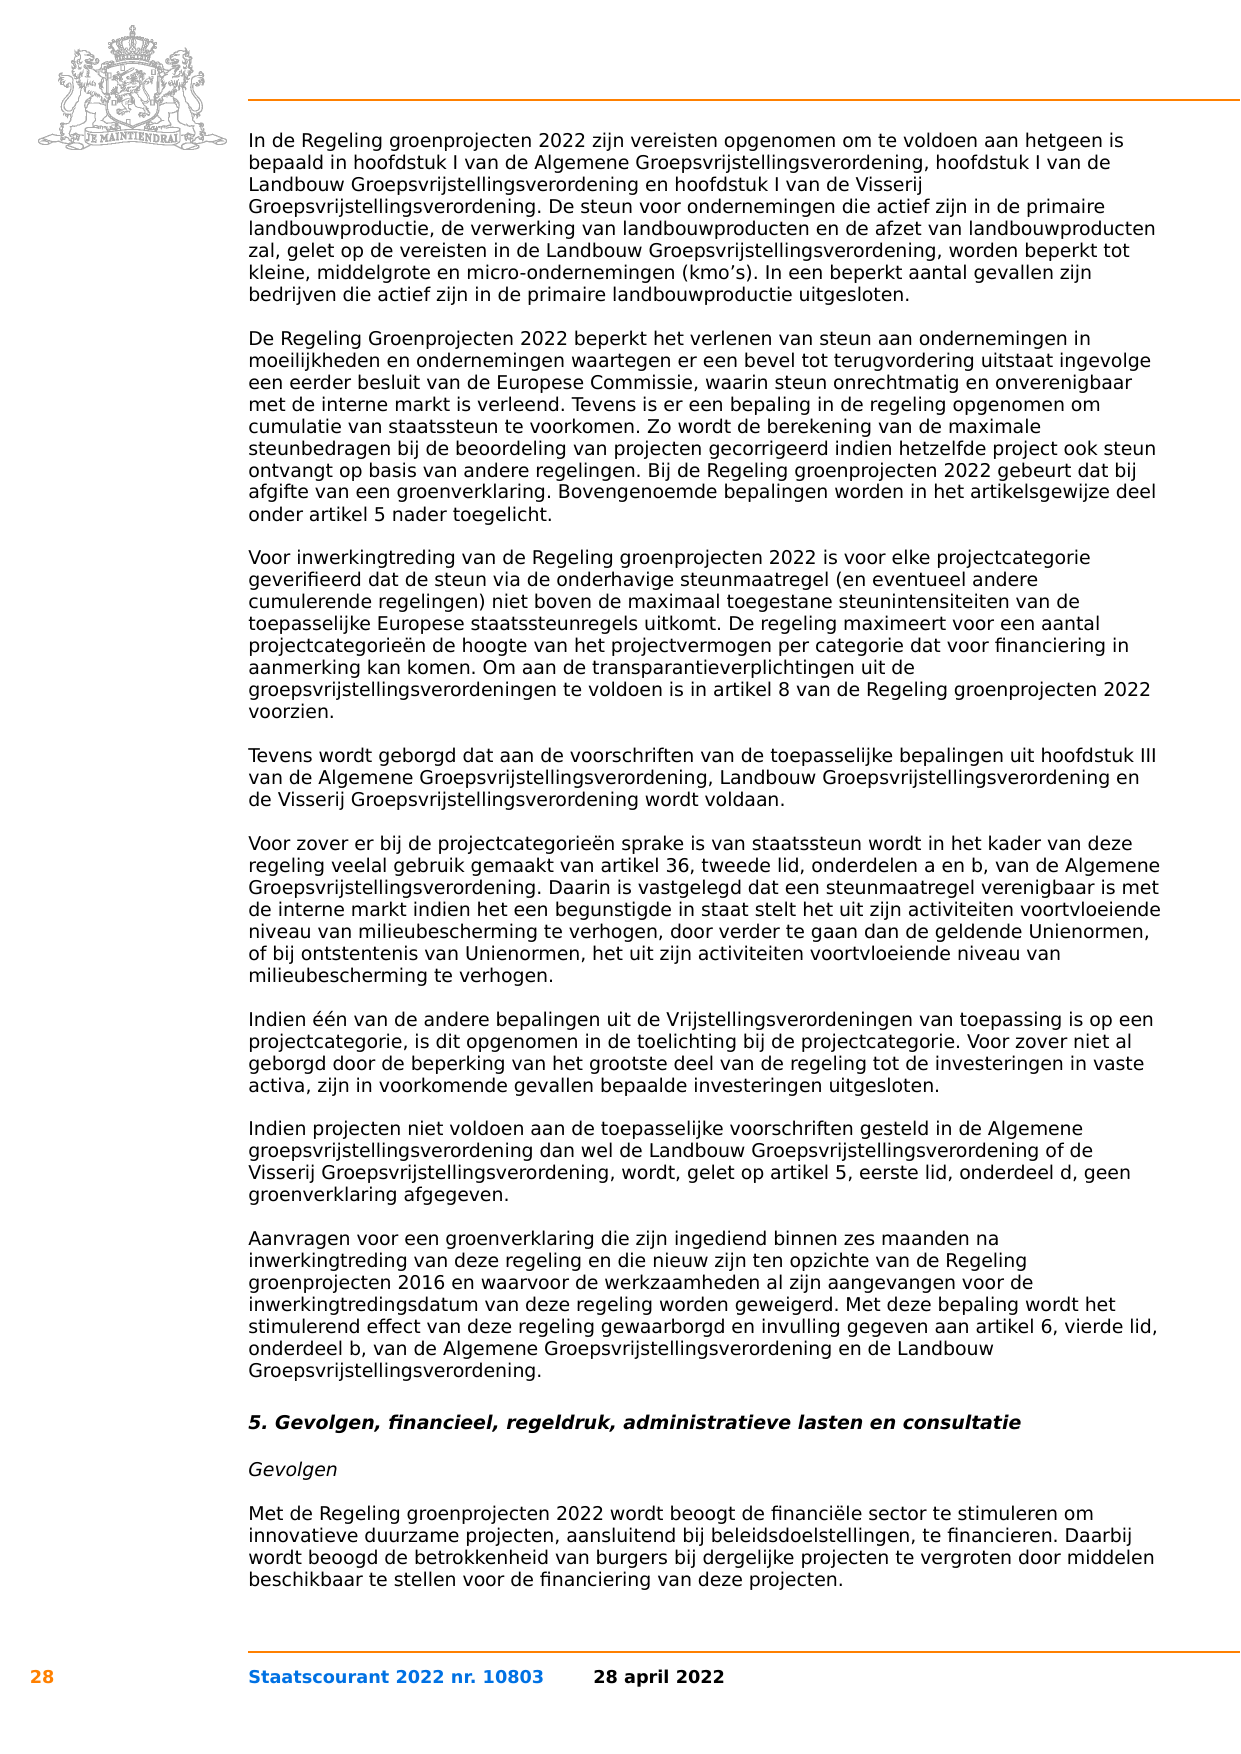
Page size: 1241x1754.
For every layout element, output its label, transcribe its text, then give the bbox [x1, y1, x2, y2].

text Aanvragen voor een groenverklaring die zijn ingediend binnen zes maanden na inwerkingtreding van deze regeling en die nieuw zijn ten opzichte van de Regeling groenprojecten 2016 en waarvoor de werkzaamheden al zijn aangevangen voor de inwerkingtredingsdatum van deze regeling worden geweigerd. Met deze bepaling wordt het stimulerend effect van deze regeling gewaarborgd en invulling gegeven aan artikel 6, vierde lid, onderdeel b, van de Algemene Groepsvrijstellingsverordening en de Landbouw Groepsvrijstellingsverordening. [248, 1228, 1163, 1382]
text Voor zover er bij de projectcategorieën sprake is van staatssteun wordt in het kader van deze regeling veelal gebruik gemaakt van artikel 36, tweede lid, onderdelen a en b, van de Algemene Groepsvrijstellingsverordening. Daarin is vastgelegd dat een steunmaatregel verenigbaar is met de interne markt indien het een begunstigde in staat stelt het uit zijn activiteiten voortvloeiende niveau van milieubescherming te verhogen, door verder te gaan dan de geldende Unienormen, of bij ontstentenis van Unienormen, het uit zijn activiteiten voortvloeiende niveau van milieubescherming te verhogen. [248, 833, 1163, 987]
text Met de Regeling groenprojecten 2022 wordt beoogt de financiële sector te stimuleren om innovatieve duurzame projecten, aansluitend bij beleidsdoelstellingen, te financieren. Daarbij wordt beoogd de betrokkenheid van burgers bij dergelijke projecten te vergroten door middelen beschikbaar te stellen voor de financiering van deze projecten. [248, 1503, 1163, 1591]
text In de Regeling groenprojecten 2022 zijn vereisten opgenomen om te voldoen aan hetgeen is bepaald in hoofdstuk I van de Algemene Groepsvrijstellingsverordening, hoofdstuk I van de Landbouw Groepsvrijstellingsverordening en hoofdstuk I van de Visserij Groepsvrijstellingsverordening. De steun voor ondernemingen die actief zijn in de primaire landbouwproductie, de verwerking van landbouwproducten en de afzet van landbouwproducten zal, gelet op de vereisten in de Landbouw Groepsvrijstellingsverordening, worden beperkt tot kleine, middelgrote en micro-ondernemingen (kmo’s). In een beperkt aantal gevallen zijn bedrijven die actief zijn in de primaire landbouwproductie uitgesloten. [248, 130, 1163, 306]
subtitle 5. Gevolgen, financieel, regeldruk, administratieve lasten en consultatie [248, 1412, 1163, 1434]
text Indien één van de andere bepalingen uit de Vrijstellingsverordeningen van toepassing is op een projectcategorie, is dit opgenomen in de toelichting bij de projectcategorie. Voor zover niet al geborgd door de beperking van het grootste deel van de regeling tot de investeringen in vaste activa, zijn in voorkomende gevallen bepaalde investeringen uitgesloten. [248, 1008, 1163, 1096]
text Tevens wordt geborgd dat aan de voorschriften van de toepasselijke bepalingen uit hoofdstuk III van de Algemene Groepsvrijstellingsverordening, Landbouw Groepsvrijstellingsverordening en de Visserij Groepsvrijstellingsverordening wordt voldaan. [248, 745, 1163, 811]
text De Regeling Groenprojecten 2022 beperkt het verlenen van steun aan ondernemingen in moeilijkheden en ondernemingen waartegen er een bevel tot terugvordering uitstaat ingevolge een eerder besluit van de Europese Commissie, waarin steun onrechtmatig en onverenigbaar met de interne markt is verleend. Tevens is er een bepaling in de regeling opgenomen om cumulatie van staatssteun te voorkomen. Zo wordt de berekening van de maximale steunbedragen bij de beoordeling van projecten gecorrigeerd indien hetzelfde project ook steun ontvangt op basis van andere regelingen. Bij de Regeling groenprojecten 2022 gebeurt dat bij afgifte van een groenverklaring. Bovengenoemde bepalingen worden in het artikelsgewijze deel onder artikel 5 nader toegelicht. [248, 328, 1163, 525]
text Indien projecten niet voldoen aan de toepasselijke voorschriften gesteld in de Algemene groepsvrijstellingsverordening dan wel de Landbouw Groepsvrijstellingsverordening of de Visserij Groepsvrijstellingsverordening, wordt, gelet op artikel 5, eerste lid, onderdeel d, geen groenverklaring afgegeven. [248, 1118, 1163, 1206]
subtitle Gevolgen [248, 1459, 1163, 1481]
picture [38, 25, 227, 150]
text Voor inwerkingtreding van de Regeling groenprojecten 2022 is voor elke projectcategorie geverifieerd dat de steun via de onderhavige steunmaatregel (en eventueel andere cumulerende regelingen) niet boven de maximaal toegestane steunintensiteiten van de toepasselijke Europese staatssteunregels uitkomt. De regeling maximeert voor een aantal projectcategorieën de hoogte van het projectvermogen per categorie dat voor financiering in aanmerking kan komen. Om aan de transparantieverplichtingen uit de groepsvrijstellingsverordeningen te voldoen is in artikel 8 van de Regeling groenprojecten 2022 voorzien. [248, 547, 1163, 723]
